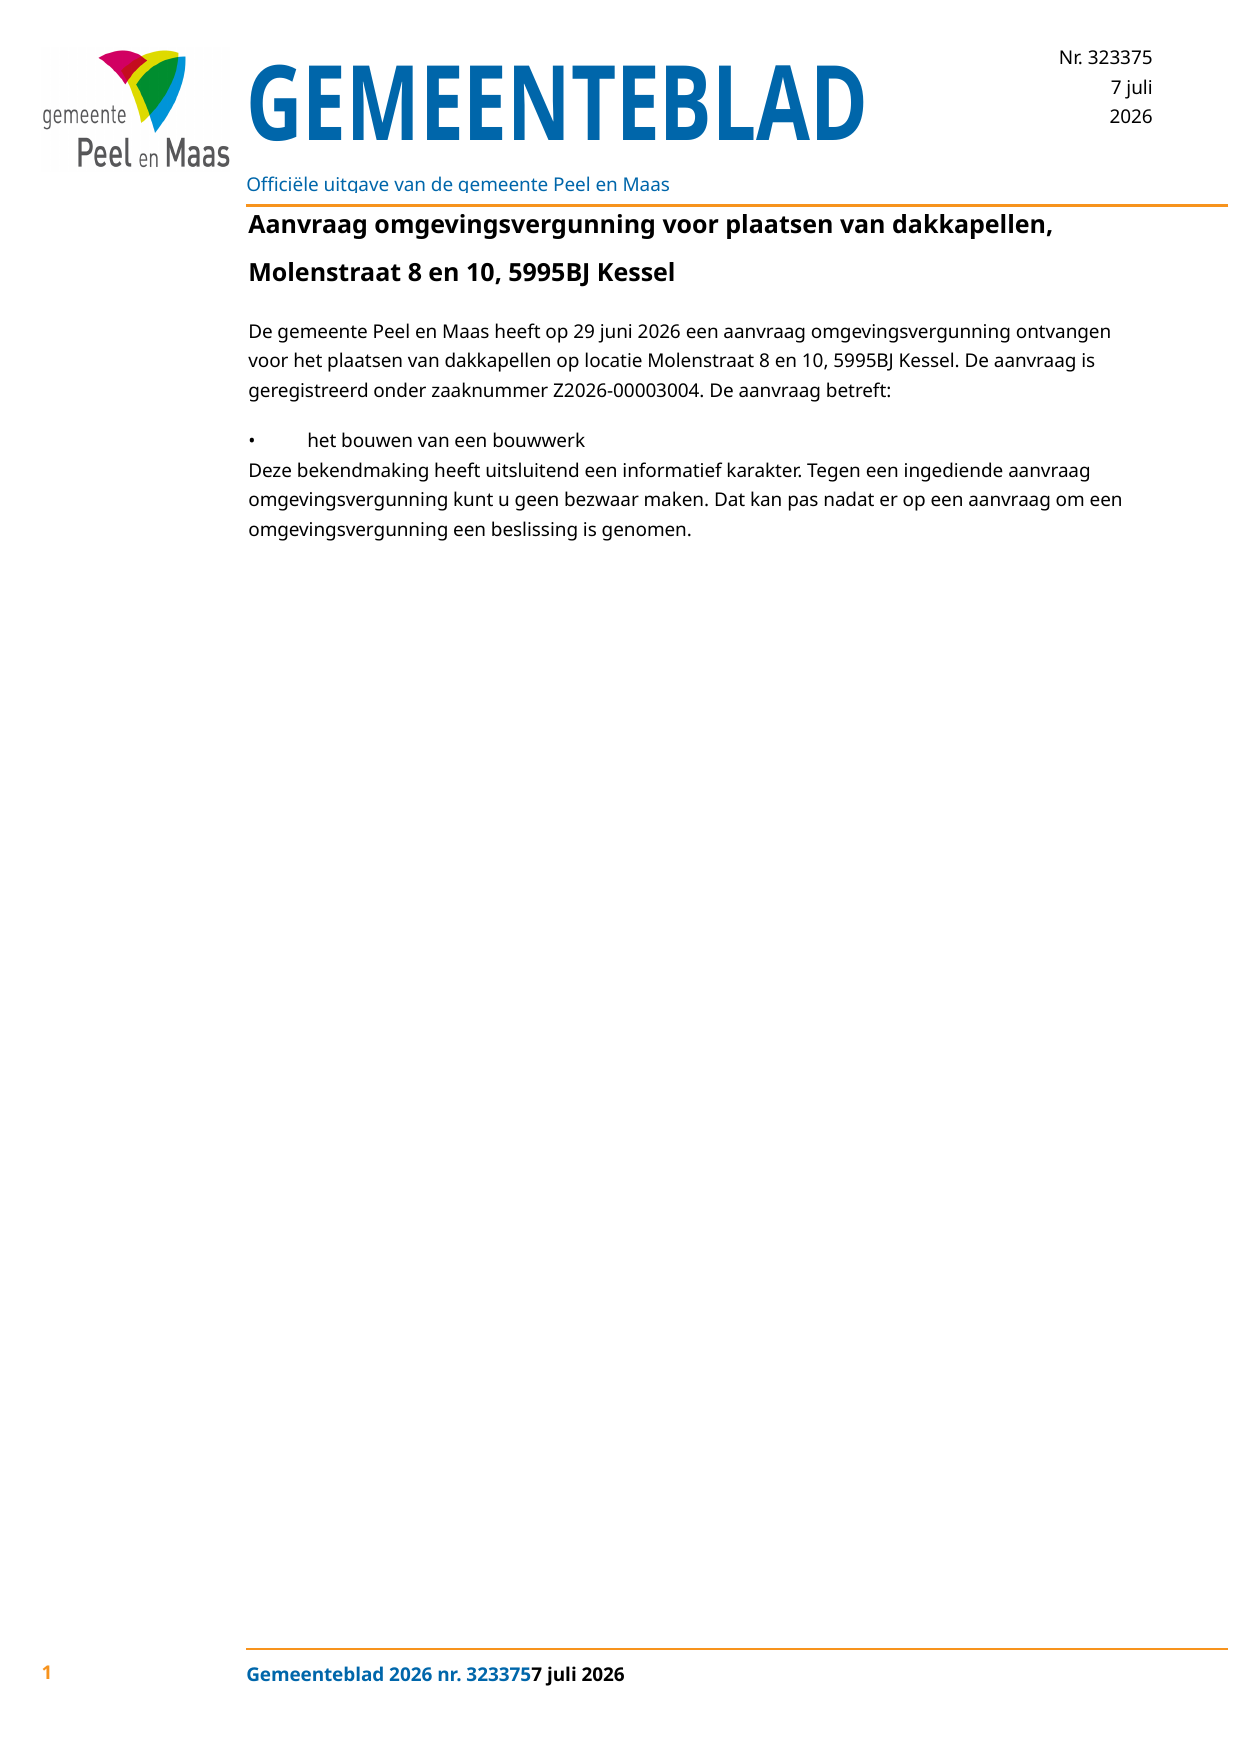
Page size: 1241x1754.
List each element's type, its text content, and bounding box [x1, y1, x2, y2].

list het bouwen van een bouwwerk [248, 427, 1152, 453]
picture [41, 47, 231, 172]
text De gemeente Peel en Maas heeft op 29 juni 2026 een aanvraag omgevingsvergunning ontvangen voor het plaatsen van dakkapellen op locatie Molenstraat 8 en 10, 5995BJ Kessel. De aanvraag is geregistreerd onder zaaknummer Z2026-00003004. De aanvraag betreft: [248, 318, 1152, 403]
text Aanvraag omgevingsvergunning voor plaatsen van dakkapellen, Molenstraat 8 en 10, 5995BJ Kessel [248, 207, 1152, 288]
text Deze bekendmaking heeft uitsluitend een informatief karakter. Tegen een ingediende aanvraag omgevingsvergunning kunt u geen bezwaar maken. Dat kan pas nadat er op een aanvraag om een omgevingsvergunning een beslissing is genomen. [248, 457, 1152, 542]
